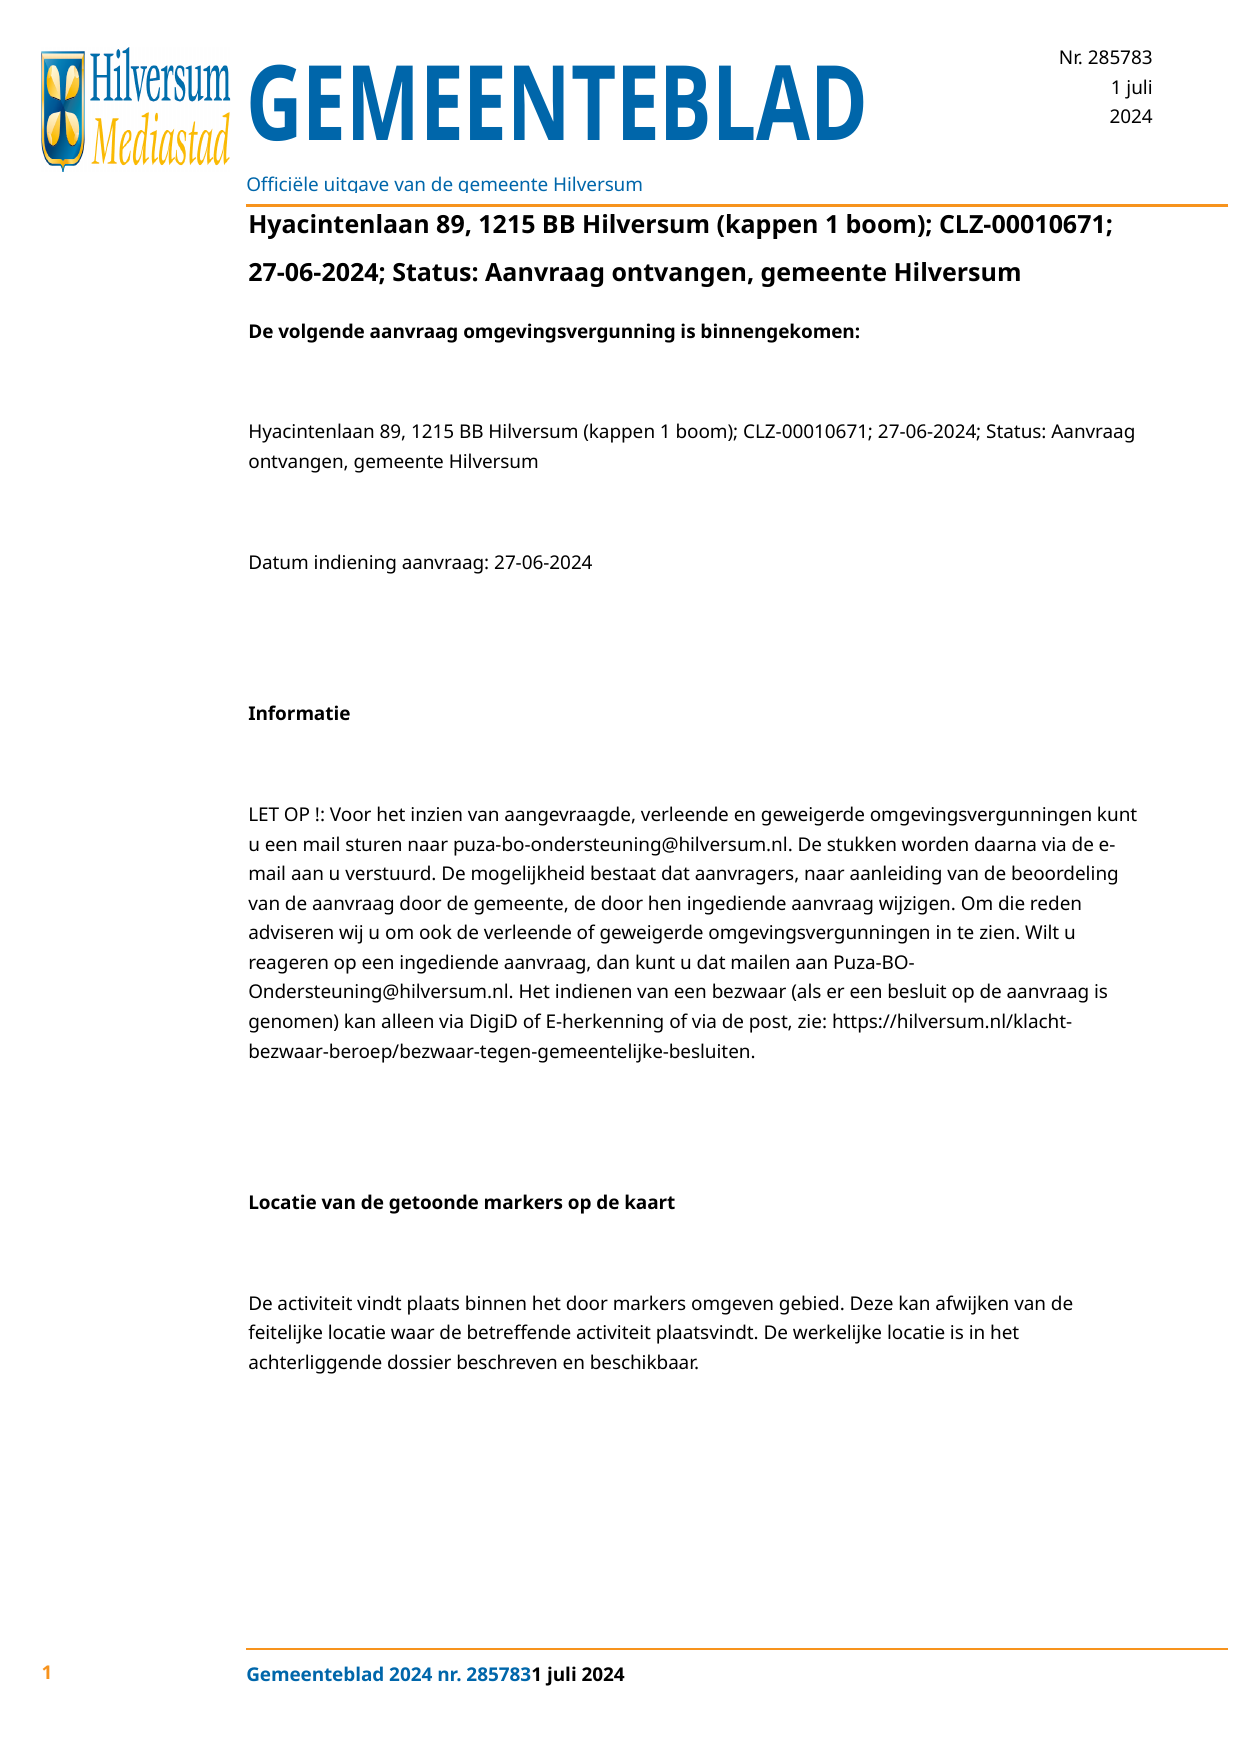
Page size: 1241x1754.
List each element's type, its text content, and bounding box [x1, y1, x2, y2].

text De volgende aanvraag omgevingsvergunning is binnengekomen: [248, 318, 1152, 344]
text Datum indiening aanvraag: 27-06-2024 [248, 549, 1152, 575]
text Informatie [248, 700, 1152, 726]
text De activiteit vindt plaats binnen het door markers omgeven gebied. Deze kan afwijken van de feitelijke locatie waar de betreffende activiteit plaatsvindt. De werkelijke locatie is in het achterliggende dossier beschreven en beschikbaar. [248, 1290, 1152, 1375]
text LET OP !: Voor het inzien van aangevraagde, verleende en geweigerde omgevingsvergunningen kunt u een mail sturen naar puza-bo-ondersteuning@hilversum.nl. De stukken worden daarna via de e-mail aan u verstuurd. De mogelijkheid bestaat dat aanvragers, naar aanleiding van de beoordeling van de aanvraag door de gemeente, de door hen ingediende aanvraag wijzigen. Om die reden adviseren wij u om ook de verleende of geweigerde omgevingsvergunningen in te zien. Wilt u reageren op een ingediende aanvraag, dan kunt u dat mailen aan Puza-BO-Ondersteuning@hilversum.nl. Het indienen van een bezwaar (als er een besluit op de aanvraag is genomen) kan alleen via DigiD of E-herkenning of via de post, zie: https://hilversum.nl/klacht-bezwaar-beroep/bezwaar-tegen-gemeentelijke-besluiten. [248, 801, 1152, 1064]
text Locatie van de getoonde markers op de kaart [248, 1189, 1152, 1215]
text Hyacintenlaan 89, 1215 BB Hilversum (kappen 1 boom); CLZ-00010671; 27-06-2024; Status: Aanvraag ontvangen, gemeente Hilversum [248, 419, 1152, 474]
text Hyacintenlaan 89, 1215 BB Hilversum (kappen 1 boom); CLZ-00010671; 27-06-2024; Status: Aanvraag ontvangen, gemeente Hilversum [248, 207, 1152, 288]
picture [41, 47, 231, 172]
